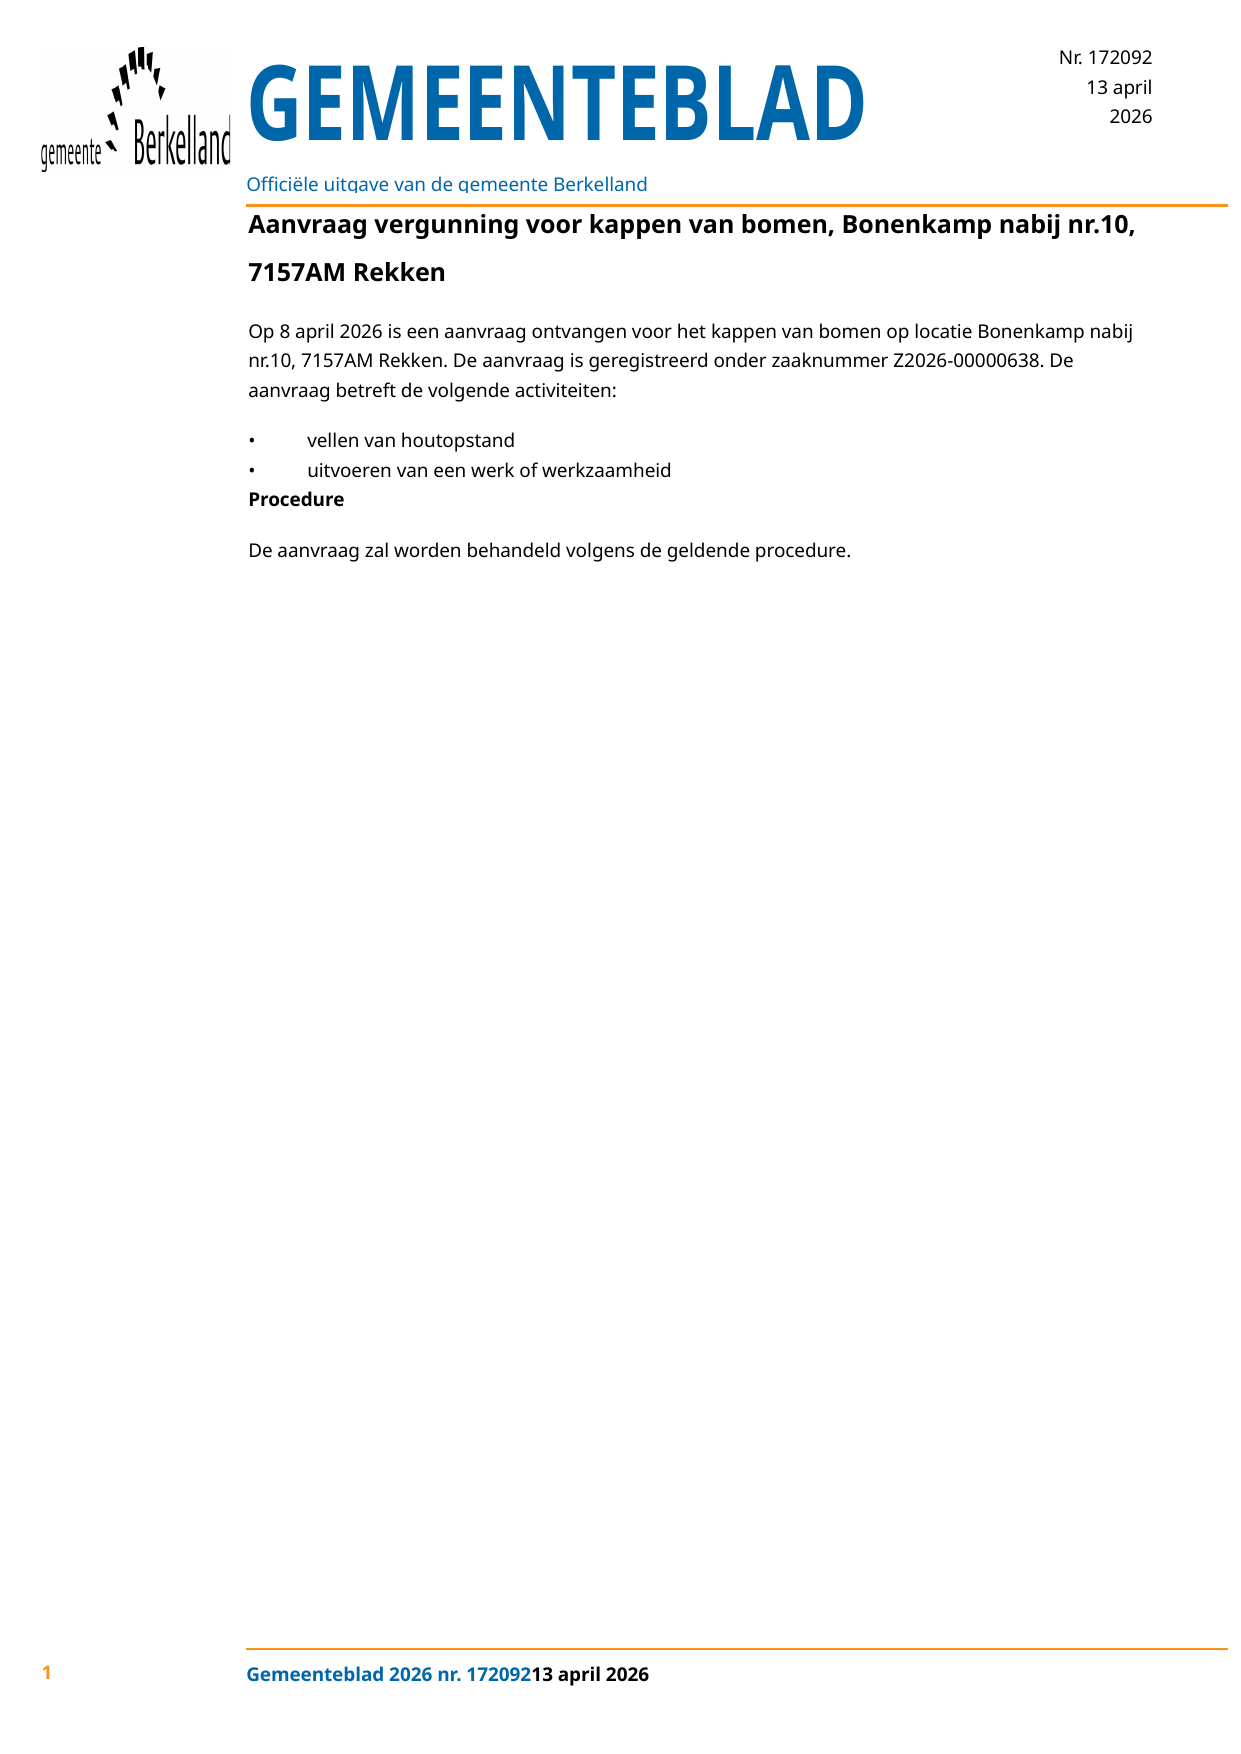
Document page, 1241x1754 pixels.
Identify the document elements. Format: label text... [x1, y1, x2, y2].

picture [41, 47, 231, 172]
text Op 8 april 2026 is een aanvraag ontvangen voor het kappen van bomen op locatie Bonenkamp nabij nr.10, 7157AM Rekken. De aanvraag is geregistreerd onder zaaknummer Z2026-00000638. De aanvraag betreft de volgende activiteiten: [248, 318, 1152, 403]
list vellen van houtopstand [248, 427, 1152, 453]
text De aanvraag zal worden behandeld volgens de geldende procedure. [248, 537, 1152, 563]
list uitvoeren van een werk of werkzaamheid [248, 457, 1152, 483]
text Procedure [248, 487, 1152, 512]
text Aanvraag vergunning voor kappen van bomen, Bonenkamp nabij nr.10, 7157AM Rekken [248, 207, 1152, 288]
